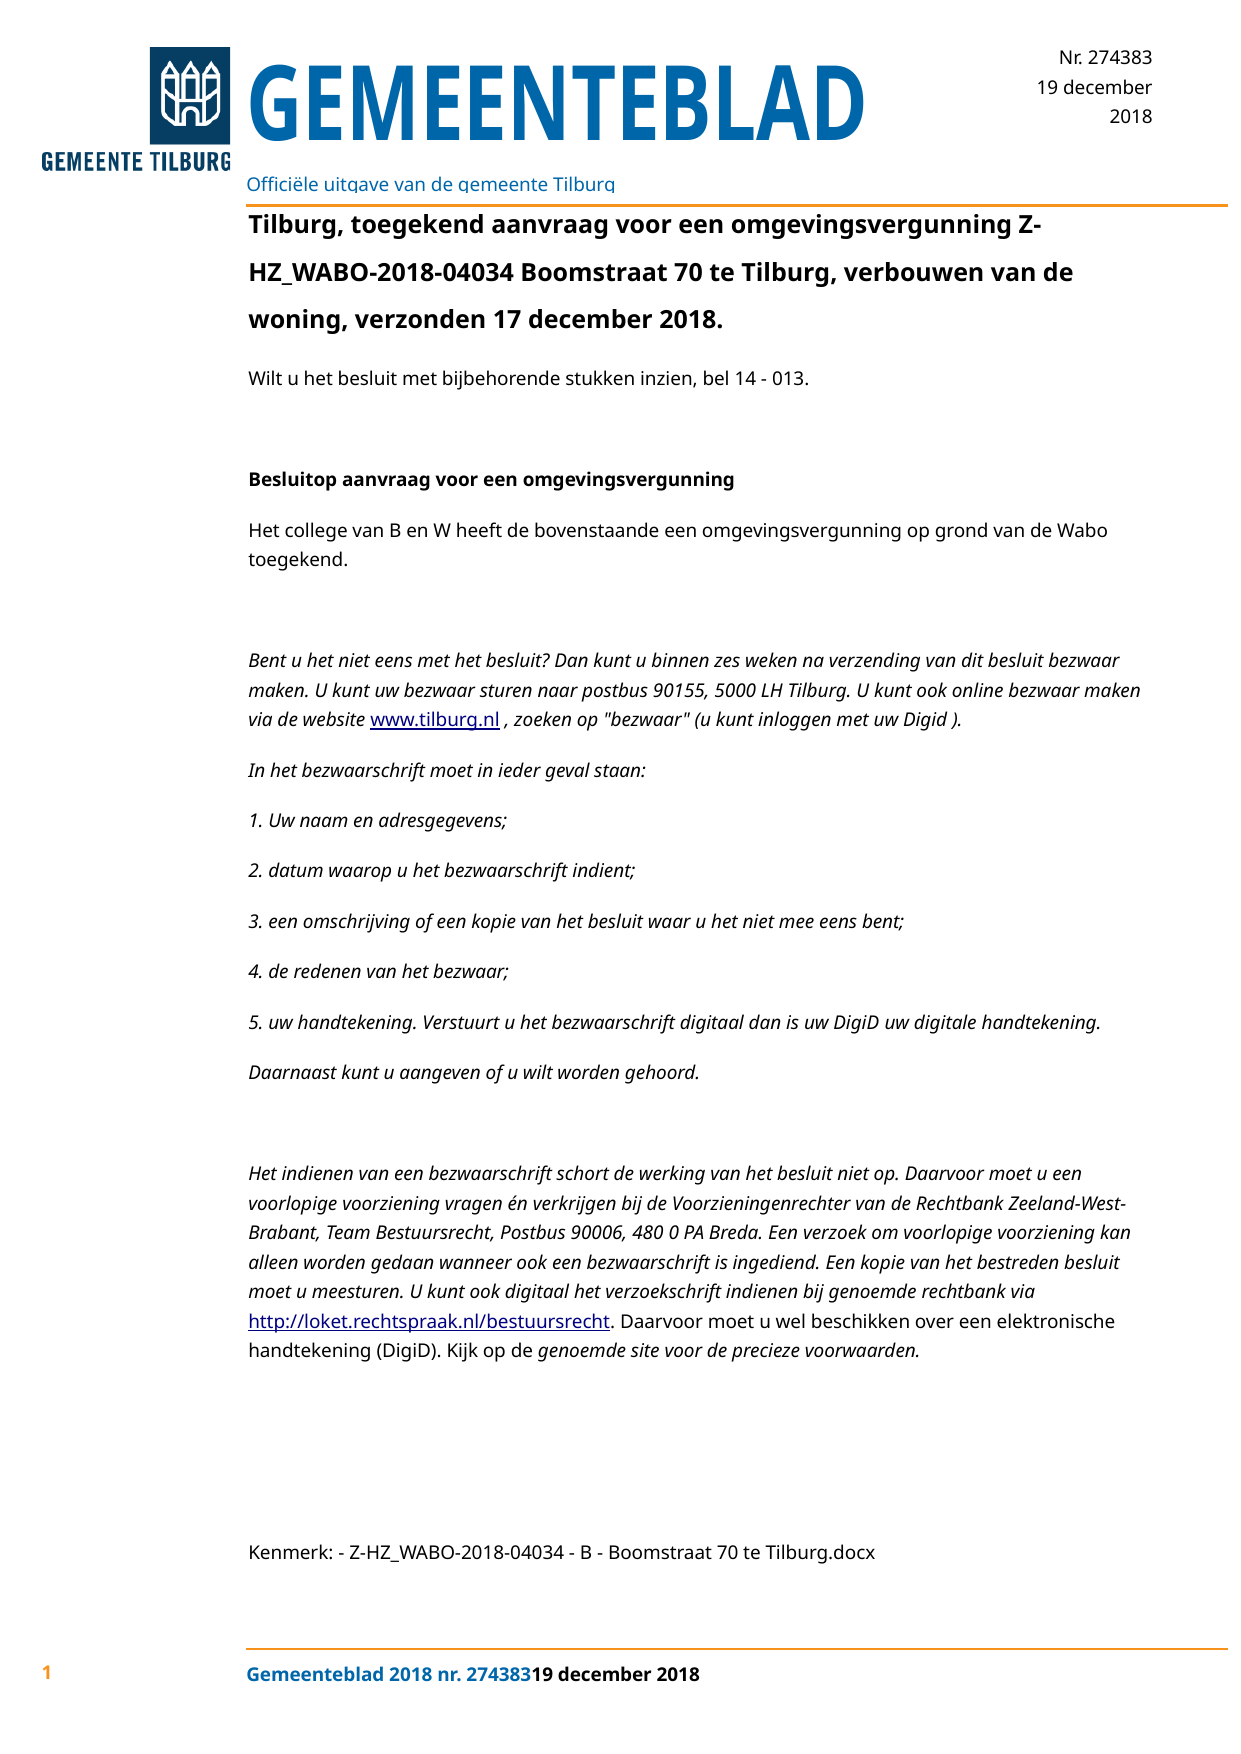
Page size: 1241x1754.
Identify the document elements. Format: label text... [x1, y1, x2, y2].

text 5. uw handtekening. Verstuurt u het bezwaarschrift digitaal dan is uw DigiD uw digitale handtekening. [248, 1009, 1152, 1034]
text Het indienen van een bezwaarschrift schort de werking van het besluit niet op. Daarvoor moet u een voorlopige voorziening vragen én verkrijgen bij de Voorzieningenrechter van de Rechtbank Zeeland-West-Brabant, Team Bestuursrecht, Postbus 90006, 480 0 PA Breda. Een verzoek om voorlopige voorziening kan alleen worden gedaan wanneer ook een bezwaarschrift is ingediend. Een kopie van het bestreden besluit moet u meesturen. U kunt ook digitaal het verzoekschrift indienen bij genoemde rechtbank via http://loket.rechtspraak.nl/bestuursrecht. Daarvoor moet u wel beschikken over een elektronische handtekening (DigiD). Kijk op de genoemde site voor de precieze voorwaarden. [248, 1160, 1152, 1363]
text Het college van B en W heeft de bovenstaande een omgevingsvergunning op grond van de Wabo toegekend. [248, 517, 1152, 572]
text 1. Uw naam en adresgegevens; [248, 807, 1152, 833]
text 2. datum waarop u het bezwaarschrift indient; [248, 858, 1152, 883]
text Daarnaast kunt u aangeven of u wilt worden gehoord. [248, 1059, 1152, 1085]
text In het bezwaarschrift moet in ieder geval staan: [248, 757, 1152, 782]
text Besluitop aanvraag voor een omgevingsvergunning [248, 466, 1152, 492]
text Bent u het niet eens met het besluit? Dan kunt u binnen zes weken na verzending van dit besluit bezwaar maken. U kunt uw bezwaar sturen naar postbus 90155, 5000 LH Tilburg. U kunt ook online bezwaar maken via de website www.tilburg.nl , zoeken op "bezwaar" (u kunt inloggen met uw Digid ). [248, 647, 1152, 732]
text Tilburg, toegekend aanvraag voor een omgevingsvergunning Z-HZ_WABO-2018-04034 Boomstraat 70 te Tilburg, verbouwen van de woning, verzonden 17 december 2018. [248, 207, 1152, 336]
text 3. een omschrijving of een kopie van het besluit waar u het niet mee eens bent; [248, 908, 1152, 934]
text Kenmerk: - Z-HZ_WABO-2018-04034 - B - Boomstraat 70 te Tilburg.docx [248, 1539, 1152, 1565]
text 4. de redenen van het bezwaar; [248, 958, 1152, 984]
picture [41, 47, 231, 172]
text Wilt u het besluit met bijbehorende stukken inzien, bel 14 - 013. [248, 366, 1152, 391]
